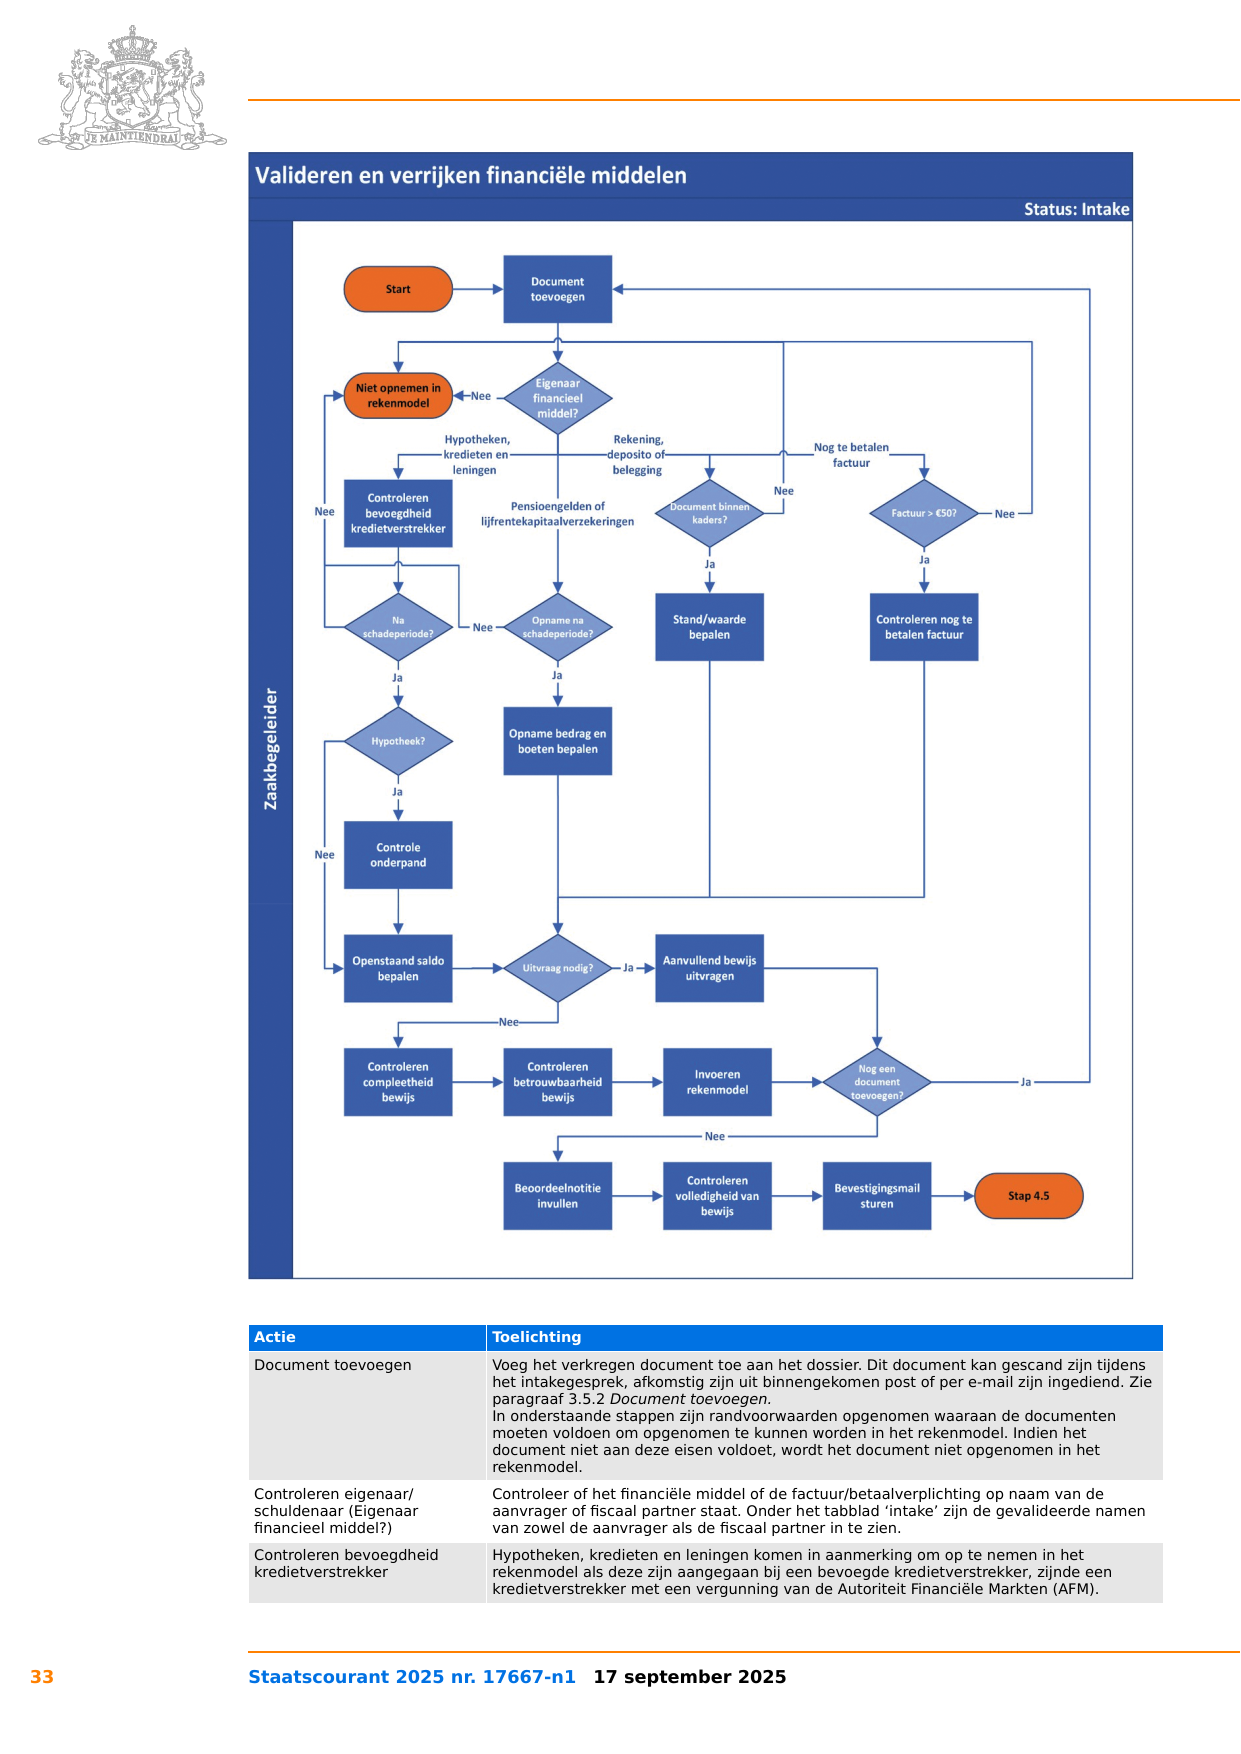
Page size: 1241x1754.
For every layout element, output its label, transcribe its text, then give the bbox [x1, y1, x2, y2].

table_cell Voeg het verkregen document toe aan het dossier. Dit document kan gescand zijn tijdens het intakegesprek, afkomstig zijn uit binnengekomen post of per e-mail zijn ingediend. Zie paragraaf 3.5.2 Document toevoegen. In onderstaande stappen zijn randvoorwaarden opgenomen waaraan de documenten moeten voldoen om opgenomen te kunnen worden in het rekenmodel. Indien het document niet aan deze eisen voldoet, wordt het document niet opgenomen in het rekenmodel. [487, 1352, 1163, 1480]
table_cell Controleer of het financiële middel of de factuur/betaalverplichting op naam van de aanvrager of fiscaal partner staat. Onder het tabblad ‘intake’ zijn de gevalideerde namen van zowel de aanvrager als de fiscaal partner in te zien. [487, 1481, 1163, 1542]
picture [248, 151, 1134, 1280]
table_header Toelichting [487, 1325, 1163, 1351]
table_cell Controleren bevoegdheid kredietverstrekker [249, 1543, 486, 1603]
table_header Actie [249, 1325, 486, 1351]
table_cell Hypotheken, kredieten en leningen komen in aanmerking om op te nemen in het rekenmodel als deze zijn aangegaan bij een bevoegde kredietverstrekker, zijnde een kredietverstrekker met een vergunning van de Autoriteit Financiële Markten (AFM). [487, 1543, 1163, 1603]
picture [38, 25, 227, 150]
table_cell Document toevoegen [249, 1352, 486, 1480]
table_cell Controleren eigenaar/ schuldenaar (Eigenaar financieel middel?) [249, 1481, 486, 1542]
